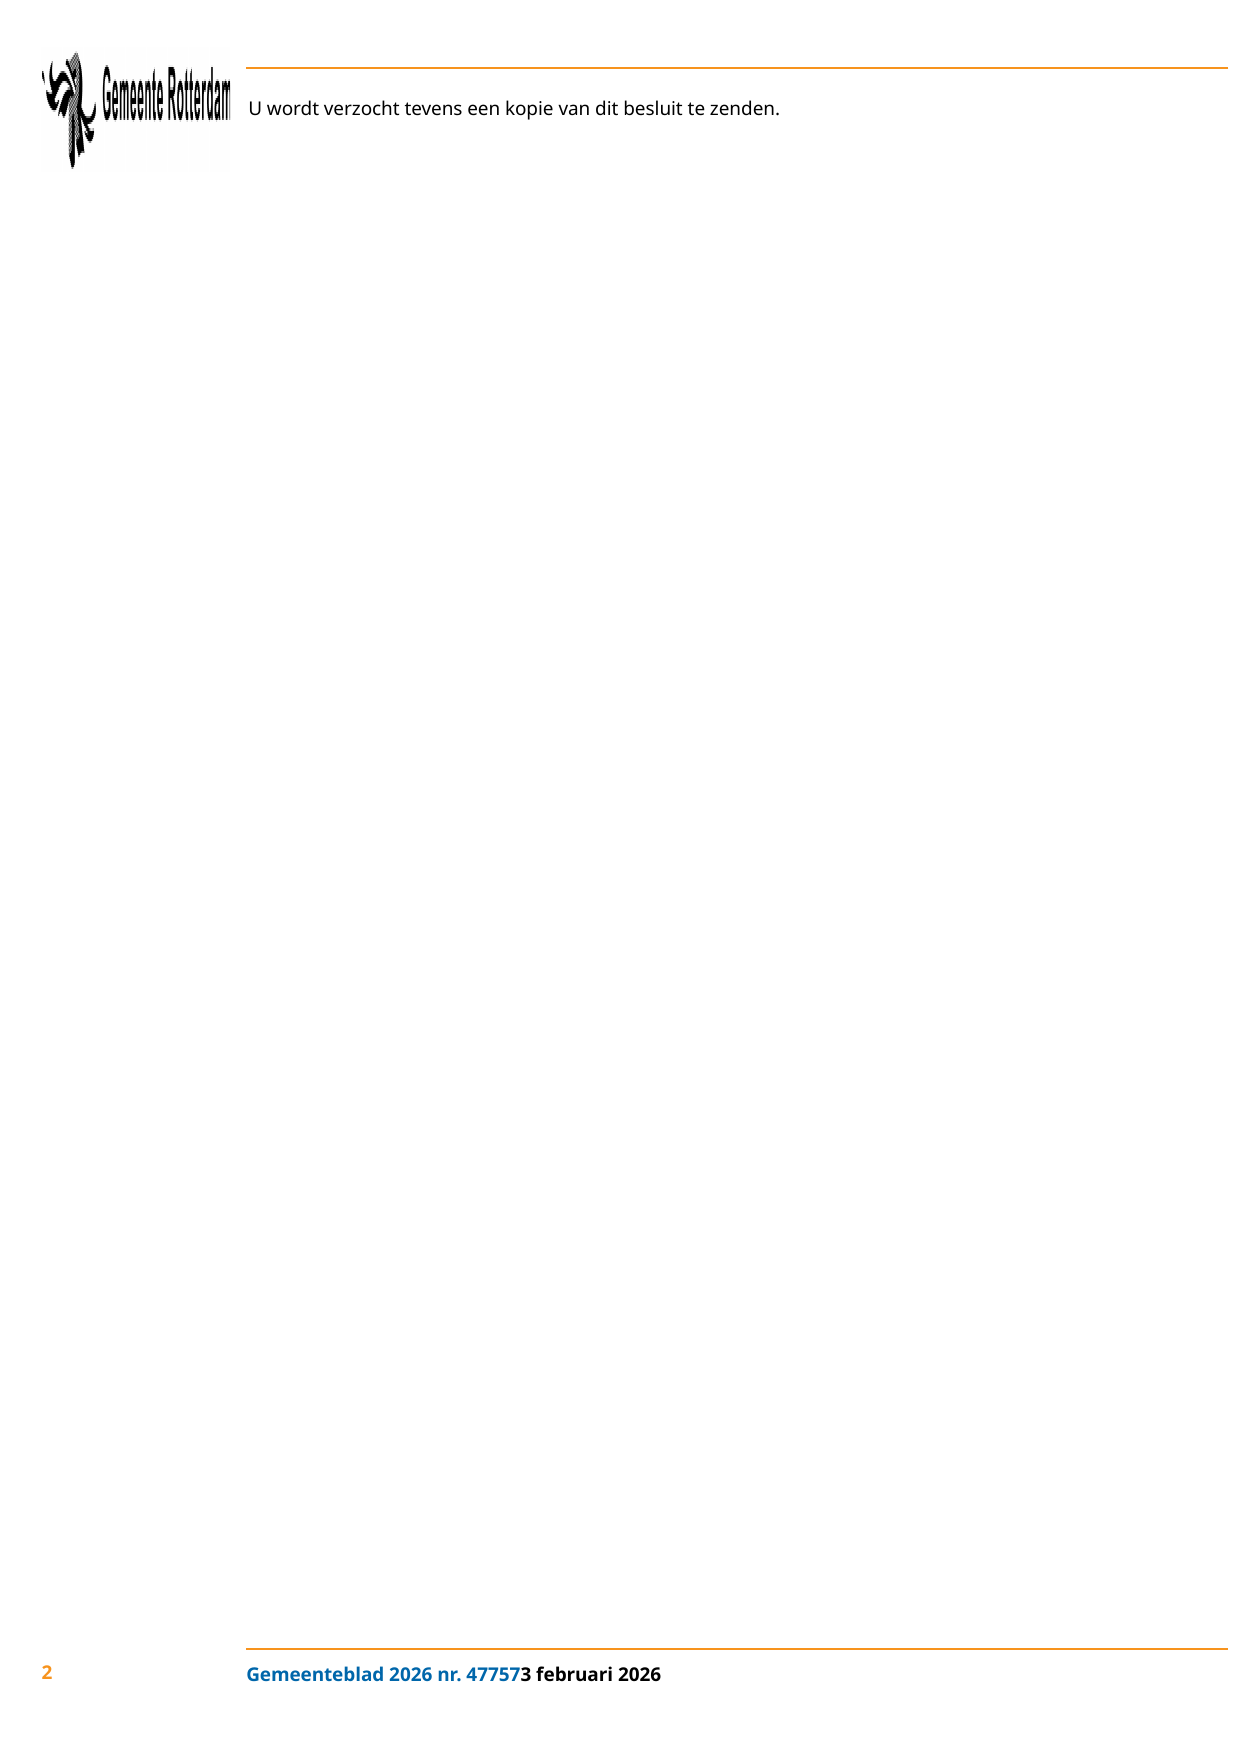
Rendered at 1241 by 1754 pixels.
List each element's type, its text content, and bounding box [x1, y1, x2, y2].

picture [41, 47, 231, 172]
text U wordt verzocht tevens een kopie van dit besluit te zenden. [248, 95, 1152, 121]
